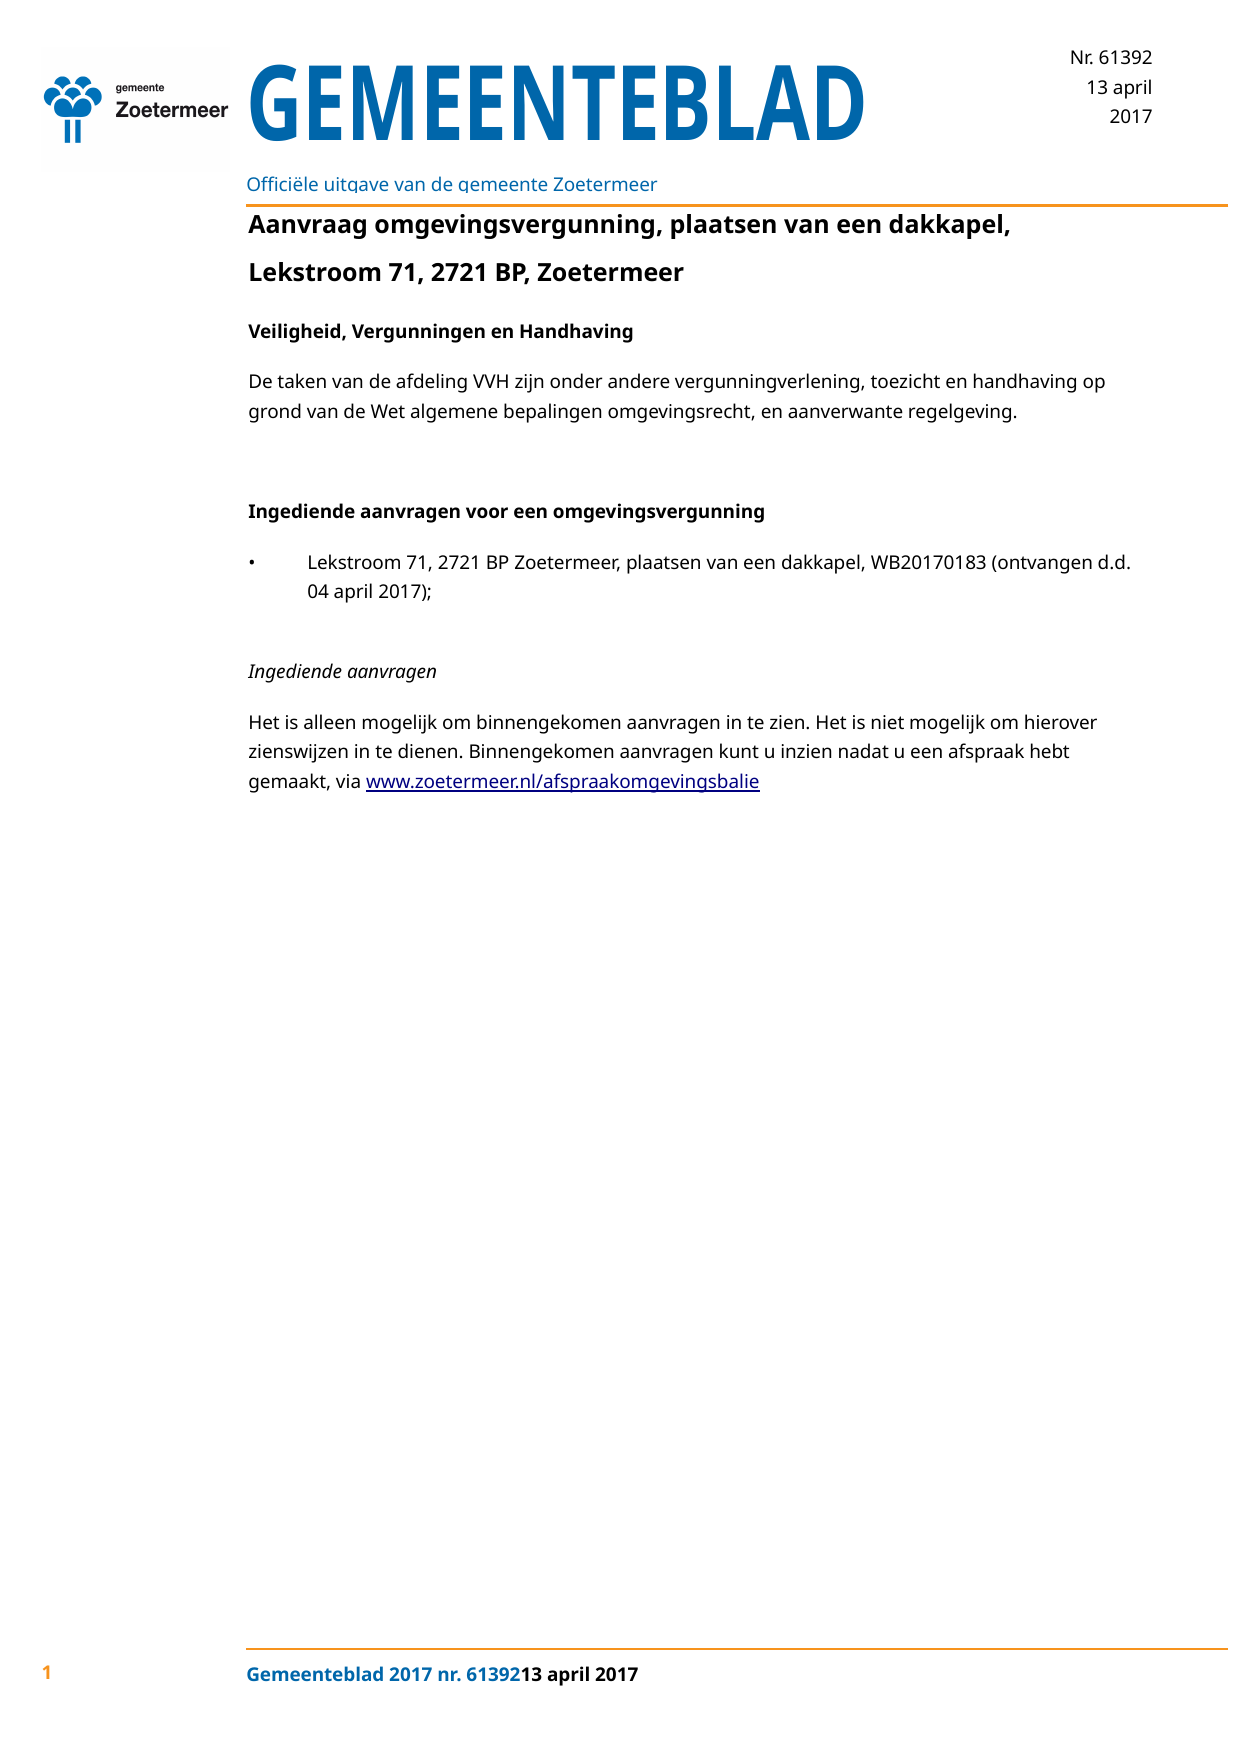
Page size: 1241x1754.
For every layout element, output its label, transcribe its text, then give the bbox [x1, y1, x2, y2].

text Ingediende aanvragen [248, 659, 1152, 684]
picture [41, 47, 231, 172]
list Lekstroom 71, 2721 BP Zoetermeer, plaatsen van een dakkapel, WB20170183 (ontvangen d.d. 04 april 2017); [248, 549, 1152, 604]
text Veiligheid, Vergunningen en Handhaving [248, 318, 1152, 344]
text Het is alleen mogelijk om binnengekomen aanvragen in te zien. Het is niet mogelijk om hierover zienswijzen in te dienen. Binnengekomen aanvragen kunt u inzien nadat u een afspraak hebt gemaakt, via www.zoetermeer.nl/afspraakomgevingsbalie [248, 709, 1152, 794]
text De taken van de afdeling VVH zijn onder andere vergunningverlening, toezicht en handhaving op grond van de Wet algemene bepalingen omgevingsrecht, en aanverwante regelgeving. [248, 368, 1152, 424]
text Ingediende aanvragen voor een omgevingsvergunning [248, 499, 1152, 524]
text Aanvraag omgevingsvergunning, plaatsen van een dakkapel, Lekstroom 71, 2721 BP, Zoetermeer [248, 207, 1152, 288]
